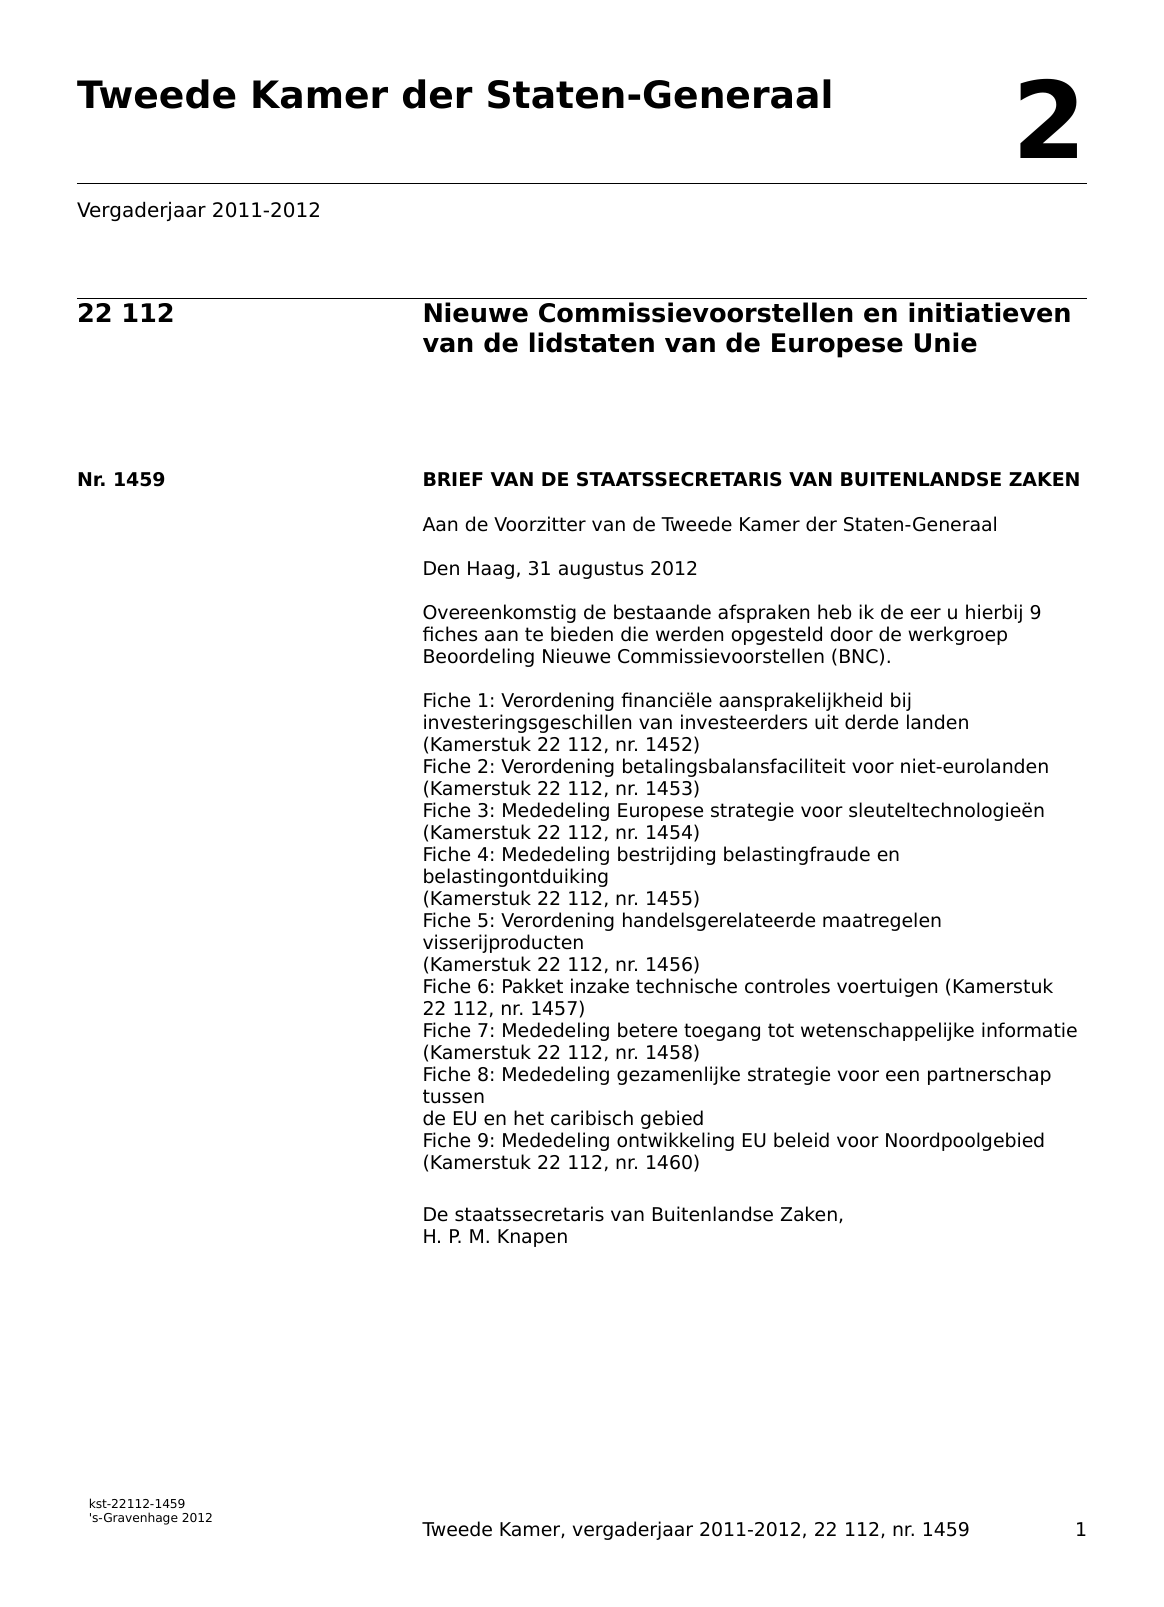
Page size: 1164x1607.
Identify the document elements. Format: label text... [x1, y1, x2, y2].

text (Kamerstuk 22 112, nr. 1456) [422, 954, 1087, 976]
text Fiche 6: Pakket inzake technische controles voertuigen (Kamerstuk 22 112, nr. 1457) [422, 976, 1087, 1020]
text (Kamerstuk 22 112, nr. 1454) [422, 822, 1087, 844]
text de EU en het caribisch gebied [422, 1108, 1087, 1129]
text Den Haag, 31 augustus 2012 [422, 558, 1087, 580]
text investeringsgeschillen van investeerders uit derde landen [422, 712, 1087, 734]
text Overeenkomstig de bestaande afspraken heb ik de eer u hierbij 9 fiches aan te bieden die werden opgesteld door de werkgroep Beoordeling Nieuwe Commissievoorstellen (BNC). [422, 602, 1087, 668]
text 's-Gravenhage 2012 [88, 1511, 323, 1525]
text (Kamerstuk 22 112, nr. 1458) [422, 1042, 1087, 1064]
table_header Tweede Kamer der Staten-Generaal [77, 59, 886, 183]
text Fiche 7: Mededeling betere toegang tot wetenschappelijke informatie [422, 1020, 1087, 1042]
subtitle 22 112 Nieuwe Commissievoorstellen en initiatieven van de lidstaten van de Europese Unie [77, 299, 1087, 358]
text Fiche 4: Mededeling bestrijding belastingfraude en belastingontduiking [422, 844, 1087, 888]
text (Kamerstuk 22 112, nr. 1453) [422, 778, 1087, 800]
text Fiche 1: Verordening financiële aansprakelijkheid bij [422, 690, 1087, 712]
text Fiche 5: Verordening handelsgerelateerde maatregelen visserijproducten [422, 910, 1087, 954]
table_cell Vergaderjaar 2011-2012 [77, 184, 1087, 298]
text Fiche 8: Mededeling gezamenlijke strategie voor een partnerschap tussen [422, 1064, 1087, 1108]
text kst-22112-1459 [88, 1497, 323, 1511]
text (Kamerstuk 22 112, nr. 1460) [422, 1152, 1087, 1173]
text Fiche 3: Mededeling Europese strategie voor sleuteltechnologieën [422, 800, 1087, 822]
text Aan de Voorzitter van de Tweede Kamer der Staten-Generaal [422, 513, 1087, 536]
table_header 2 [886, 59, 1087, 183]
text De staatssecretaris van Buitenlandse Zaken, H. P. M. Knapen [422, 1203, 1087, 1247]
text Fiche 2: Verordening betalingsbalansfaciliteit voor niet-eurolanden [422, 756, 1087, 778]
text (Kamerstuk 22 112, nr. 1455) [422, 888, 1087, 910]
subtitle Nr. 1459 BRIEF VAN DE STAATSSECRETARIS VAN BUITENLANDSE ZAKEN [77, 469, 1087, 491]
text (Kamerstuk 22 112, nr. 1452) [422, 734, 1087, 756]
text Fiche 9: Mededeling ontwikkeling EU beleid voor Noordpoolgebied [422, 1129, 1087, 1152]
